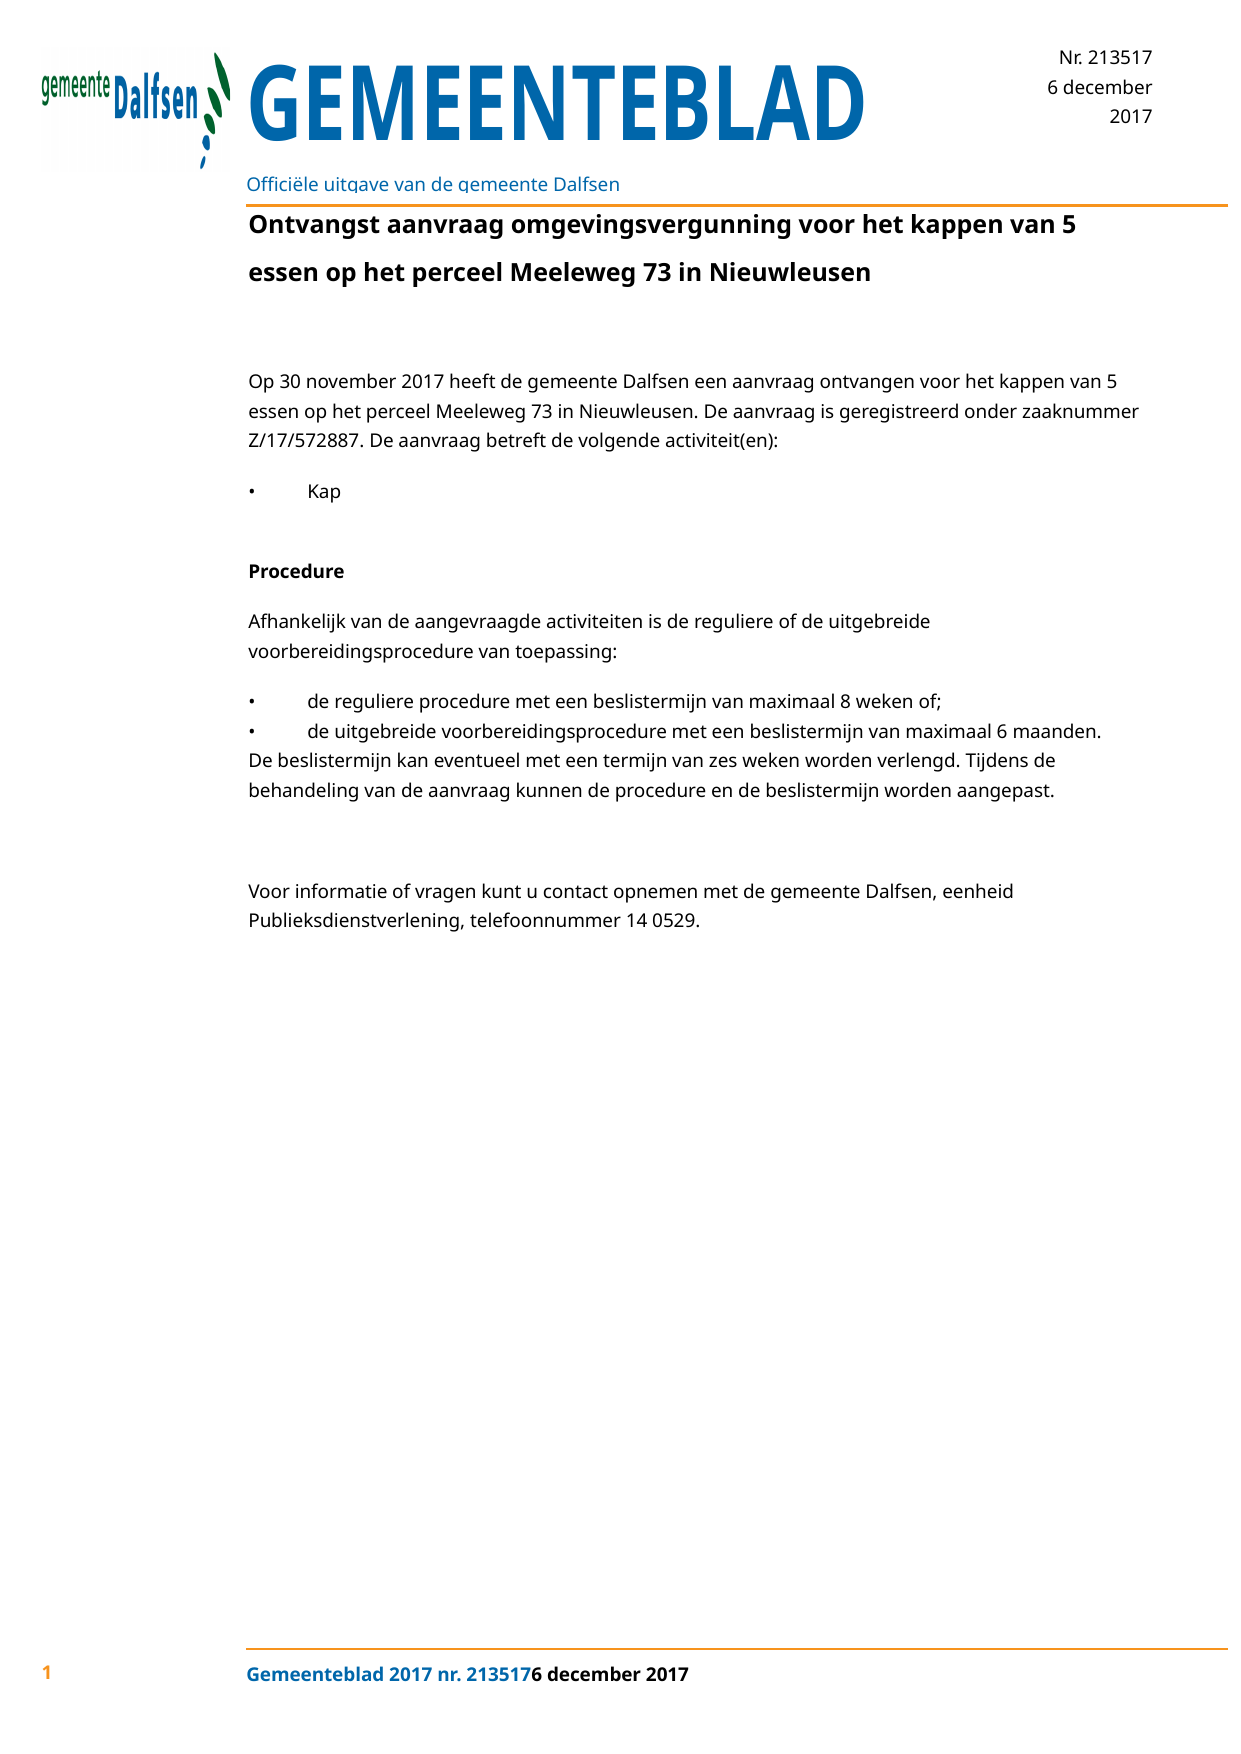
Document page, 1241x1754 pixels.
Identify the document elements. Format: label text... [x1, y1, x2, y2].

text Voor informatie of vragen kunt u contact opnemen met de gemeente Dalfsen, eenheid Publieksdienstverlening, telefoonnummer 14 0529. [248, 878, 1152, 933]
list de reguliere procedure met een beslistermijn van maximaal 8 weken of; [248, 688, 1152, 714]
picture [41, 47, 231, 172]
text Ontvangst aanvraag omgevingsvergunning voor het kappen van 5 essen op het perceel Meeleweg 73 in Nieuwleusen [248, 207, 1152, 288]
text Procedure [248, 558, 1152, 584]
text De beslistermijn kan eventueel met een termijn van zes weken worden verlengd. Tijdens de behandeling van de aanvraag kunnen de procedure en de beslistermijn worden aangepast. [248, 747, 1152, 803]
text Op 30 november 2017 heeft de gemeente Dalfsen een aanvraag ontvangen voor het kappen van 5 essen op het perceel Meeleweg 73 in Nieuwleusen. De aanvraag is geregistreerd onder zaaknummer Z/17/572887. De aanvraag betreft de volgende activiteit(en): [248, 368, 1152, 453]
list Kap [248, 478, 1152, 504]
list de uitgebreide voorbereidingsprocedure met een beslistermijn van maximaal 6 maanden. [248, 718, 1152, 744]
text Afhankelijk van de aangevraagde activiteiten is de reguliere of de uitgebreide voorbereidingsprocedure van toepassing: [248, 608, 1152, 664]
